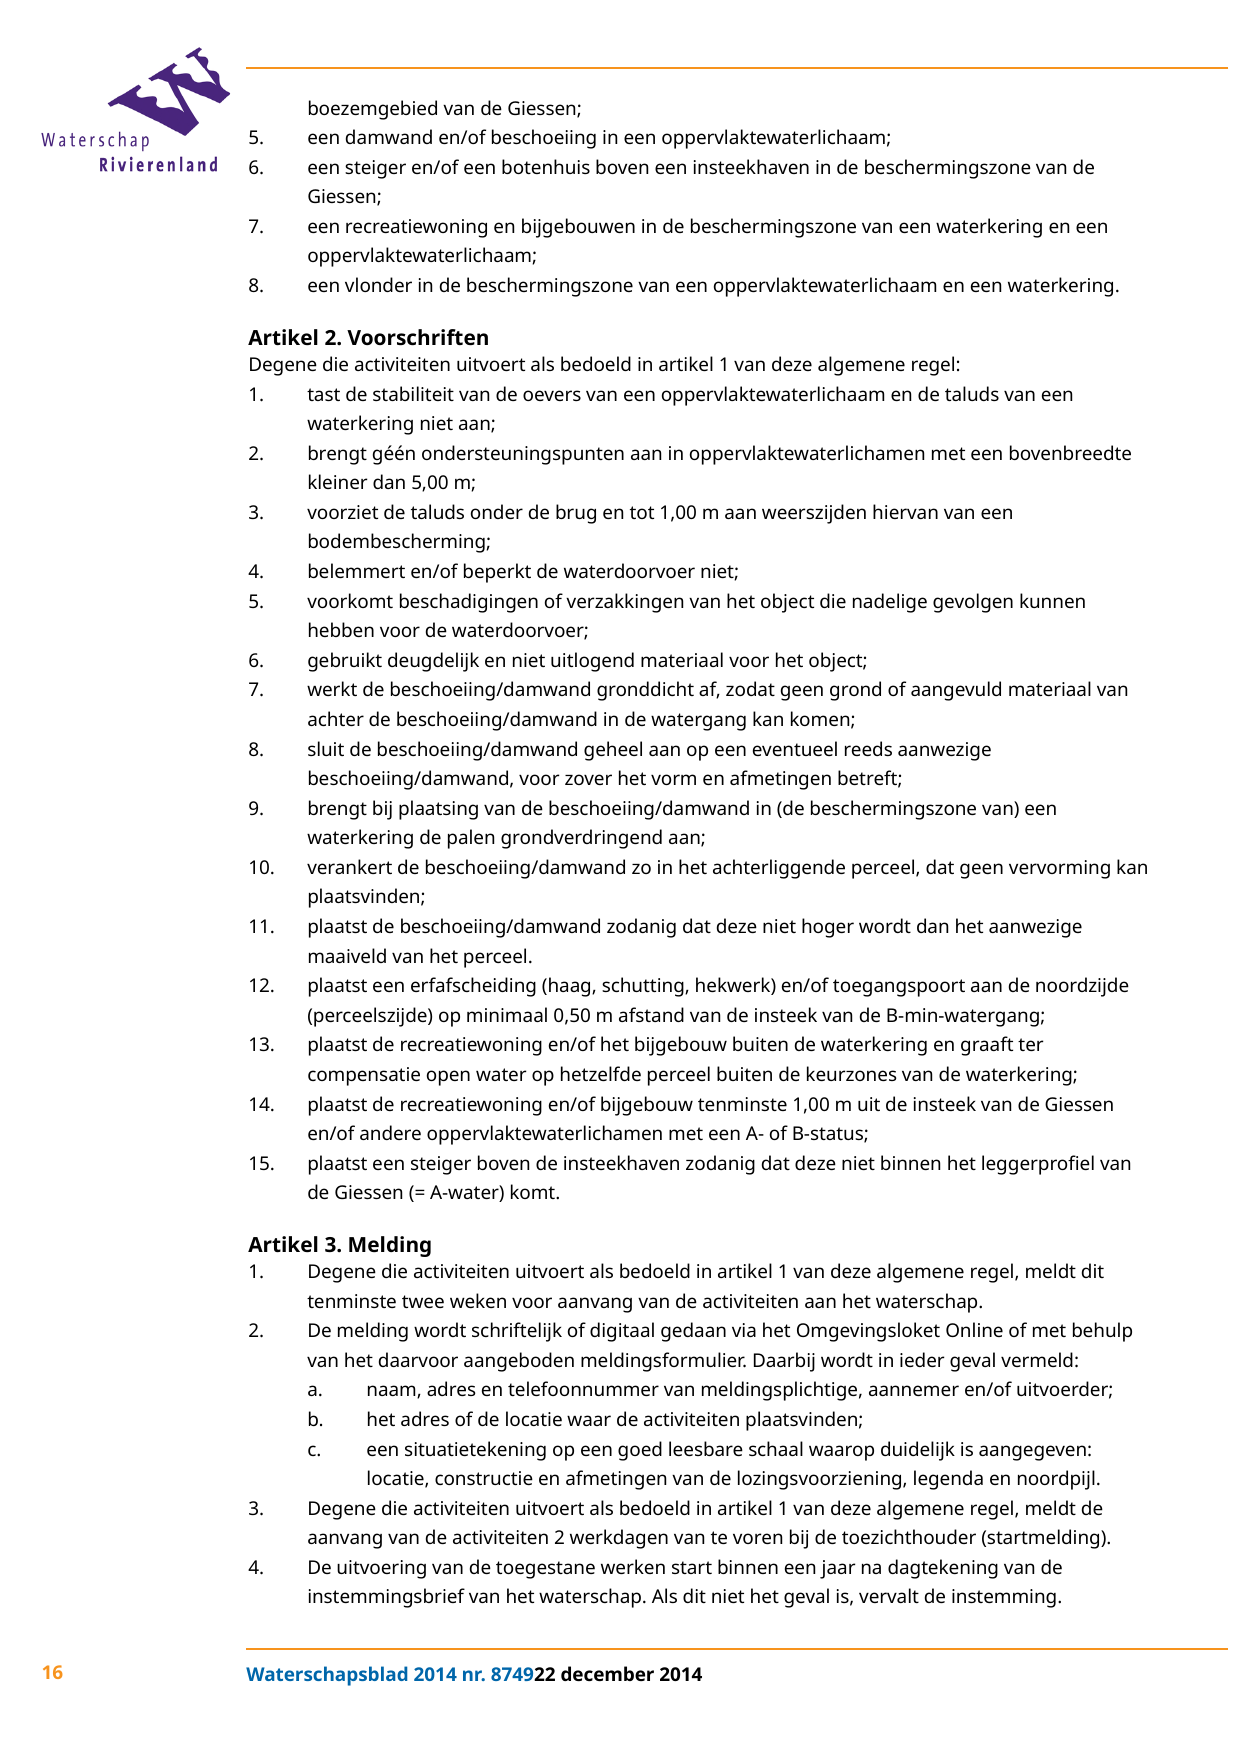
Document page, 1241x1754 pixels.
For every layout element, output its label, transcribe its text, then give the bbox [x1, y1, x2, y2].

list een situatietekening op een goed leesbare schaal waarop duidelijk is aangegeven: locatie, constructie en afmetingen van de lozingsvoorziening, legenda en noordpijl. [307, 1436, 1152, 1491]
list De melding wordt schriftelijk of digitaal gedaan via het Omgevingsloket Online of met behulp van het daarvoor aangeboden meldingsformulier. Daarbij wordt in ieder geval vermeld: [248, 1317, 1152, 1373]
list werkt de beschoeiing/damwand gronddicht af, zodat geen grond of aangevuld materiaal van achter de beschoeiing/damwand in de watergang kan komen; [248, 677, 1152, 732]
list verankert de beschoeiing/damwand zo in het achterliggende perceel, dat geen vervorming kan plaatsvinden; [248, 854, 1152, 909]
list naam, adres en telefoonnummer van meldingsplichtige, aannemer en/of uitvoerder; [307, 1377, 1152, 1402]
list plaatst de recreatiewoning en/of het bijgebouw buiten de waterkering en graaft ter compensatie open water op hetzelfde perceel buiten de keurzones van de waterkering; [248, 1032, 1152, 1087]
list een damwand en/of beschoeiing in een oppervlaktewaterlichaam; [248, 124, 1152, 150]
list het adres of de locatie waar de activiteiten plaatsvinden; [307, 1406, 1152, 1432]
list Degene die activiteiten uitvoert als bedoeld in artikel 1 van deze algemene regel, meldt dit tenminste twee weken voor aanvang van de activiteiten aan het waterschap. [248, 1258, 1152, 1314]
list Degene die activiteiten uitvoert als bedoeld in artikel 1 van deze algemene regel, meldt de aanvang van de activiteiten 2 werkdagen van te voren bij de toezichthouder (startmelding). [248, 1495, 1152, 1550]
list plaatst de beschoeiing/damwand zodanig dat deze niet hoger wordt dan het aanwezige maaiveld van het perceel. [248, 913, 1152, 968]
list plaatst een steiger boven de insteekhaven zodanig dat deze niet binnen het leggerprofiel van de Giessen (= A-water) komt. [248, 1150, 1152, 1205]
list een steiger en/of een botenhuis boven een insteekhaven in de beschermingszone van de Giessen; [248, 154, 1152, 209]
list plaatst een erfafscheiding (haag, schutting, hekwerk) en/of toegangspoort aan de noordzijde (perceelszijde) op minimaal 0,50 m afstand van de insteek van de B-min-watergang; [248, 972, 1152, 1028]
list boezemgebied van de Giessen; [248, 95, 1152, 121]
list brengt bij plaatsing van de beschoeiing/damwand in (de beschermingszone van) een waterkering de palen grondverdringend aan; [248, 795, 1152, 850]
list tast de stabiliteit van de oevers van een oppervlaktewaterlichaam en de taluds van een waterkering niet aan; [248, 381, 1152, 436]
list plaatst de recreatiewoning en/of bijgebouw tenminste 1,00 m uit de insteek van de Giessen en/of andere oppervlaktewaterlichamen met een A- of B-status; [248, 1091, 1152, 1146]
list gebruikt deugdelijk en niet uitlogend materiaal voor het object; [248, 647, 1152, 673]
list voorkomt beschadigingen of verzakkingen van het object die nadelige gevolgen kunnen hebben voor de waterdoorvoer; [248, 588, 1152, 643]
list brengt géén ondersteuningspunten aan in oppervlaktewaterlichamen met een bovenbreedte kleiner dan 5,00 m; [248, 440, 1152, 495]
picture [41, 47, 231, 172]
list voorziet de taluds onder de brug en tot 1,00 m aan weerszijden hiervan van een bodembescherming; [248, 499, 1152, 554]
text Artikel 3. Melding [248, 1230, 1152, 1258]
text Artikel 2. Voorschriften [248, 323, 1152, 351]
text Degene die activiteiten uitvoert als bedoeld in artikel 1 van deze algemene regel: [248, 351, 1152, 377]
list een recreatiewoning en bijgebouwen in de beschermingszone van een waterkering en een oppervlaktewaterlichaam; [248, 213, 1152, 268]
list sluit de beschoeiing/damwand geheel aan op een eventueel reeds aanwezige beschoeiing/damwand, voor zover het vorm en afmetingen betreft; [248, 736, 1152, 791]
list De uitvoering van de toegestane werken start binnen een jaar na dagtekening van de instemmingsbrief van het waterschap. Als dit niet het geval is, vervalt de instemming. [248, 1554, 1152, 1609]
list belemmert en/of beperkt de waterdoorvoer niet; [248, 558, 1152, 584]
list een vlonder in de beschermingszone van een oppervlaktewaterlichaam en een waterkering. [248, 272, 1152, 298]
